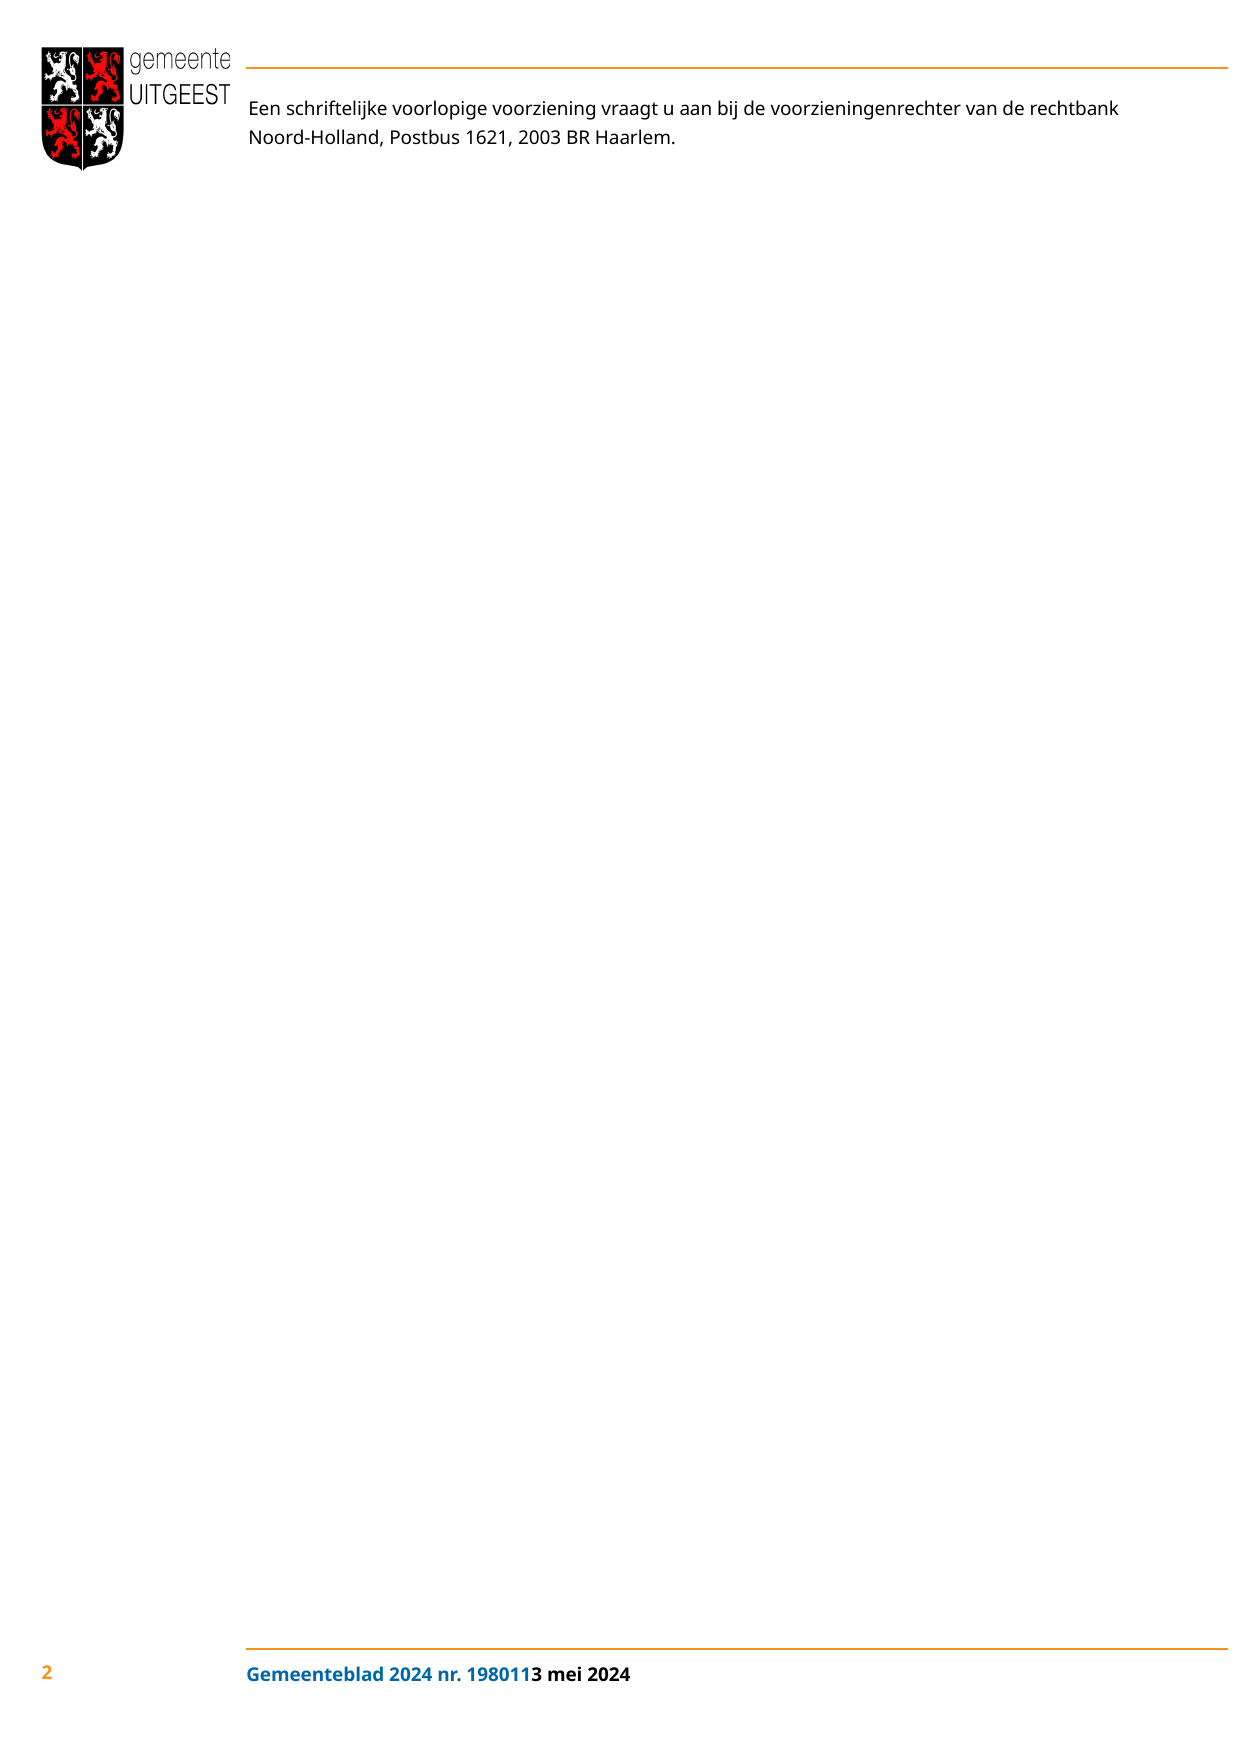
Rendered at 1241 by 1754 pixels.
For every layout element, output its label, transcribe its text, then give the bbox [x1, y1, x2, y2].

text Een schriftelijke voorlopige voorziening vraagt u aan bij de voorzieningenrechter van de rechtbank Noord-Holland, Postbus 1621, 2003 BR Haarlem. [248, 95, 1152, 150]
picture [41, 47, 231, 172]
